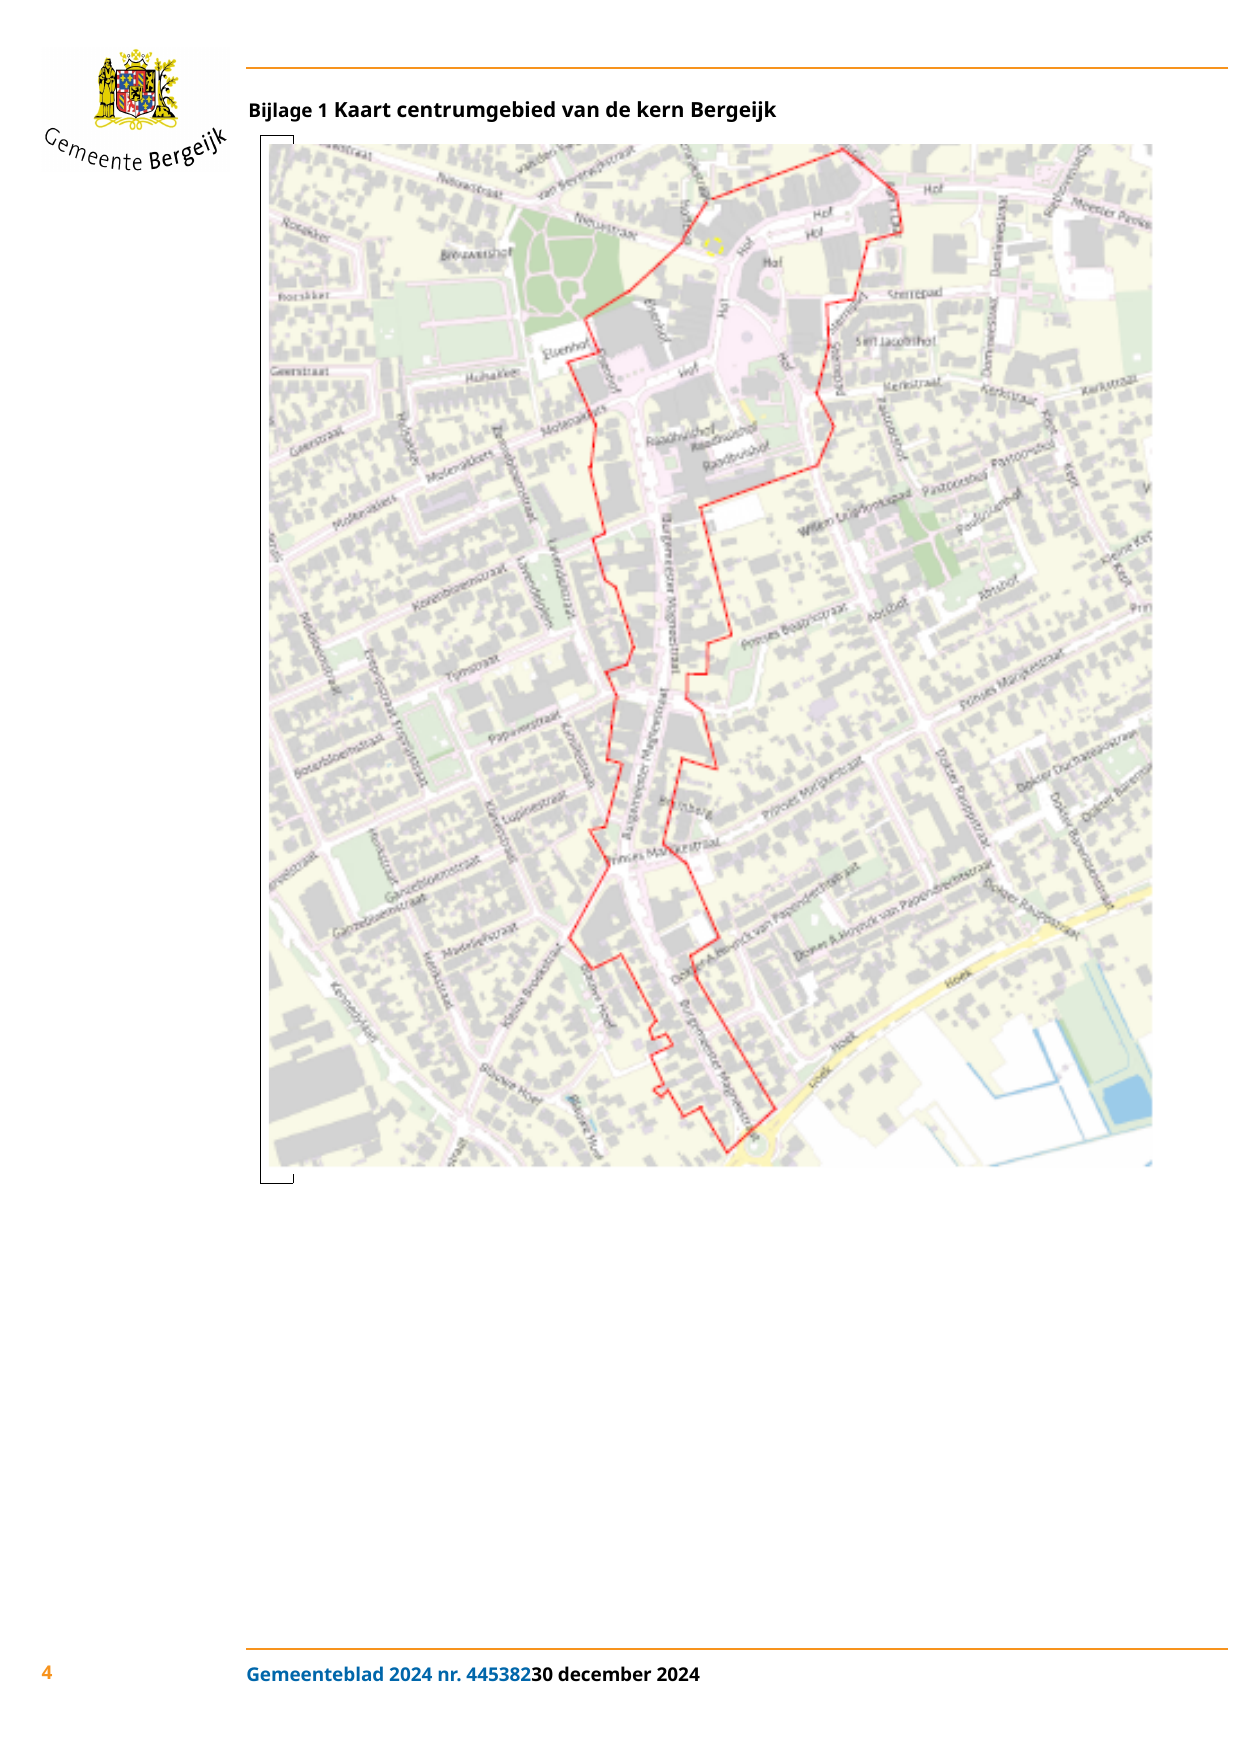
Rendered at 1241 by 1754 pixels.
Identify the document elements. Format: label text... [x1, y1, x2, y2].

picture [268, 144, 1155, 1174]
text Bijlage 1 Kaart centrumgebied van de kern Bergeijk [248, 95, 1152, 123]
picture [41, 47, 231, 172]
